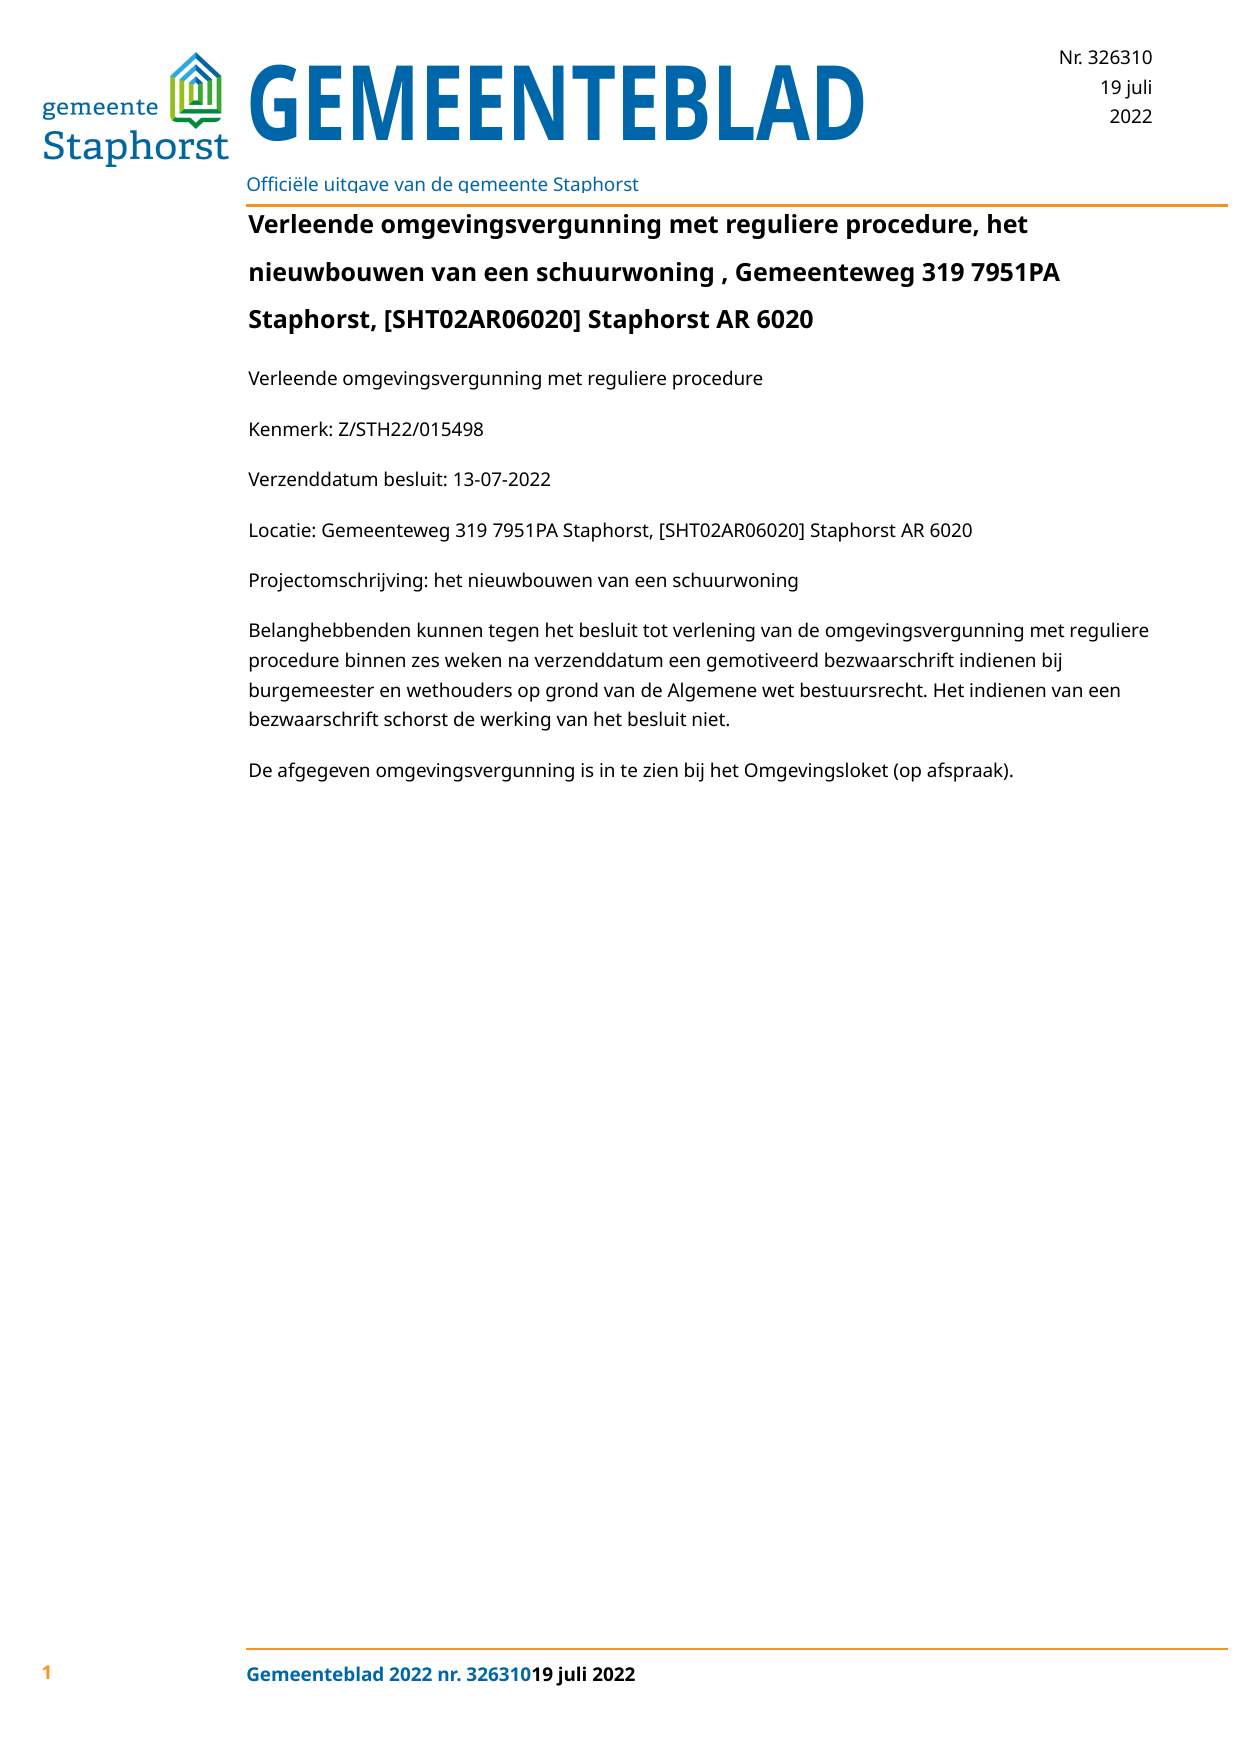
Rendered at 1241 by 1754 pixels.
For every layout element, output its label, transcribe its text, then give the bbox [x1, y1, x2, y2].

text Verzenddatum besluit: 13-07-2022 [248, 466, 1152, 492]
text Projectomschrijving: het nieuwbouwen van een schuurwoning [248, 567, 1152, 593]
text Belanghebbenden kunnen tegen het besluit tot verlening van de omgevingsvergunning met reguliere procedure binnen zes weken na verzenddatum een gemotiveerd bezwaarschrift indienen bij burgemeester en wethouders op grond van de Algemene wet bestuursrecht. Het indienen van een bezwaarschrift schorst de werking van het besluit niet. [248, 618, 1152, 732]
text De afgegeven omgevingsvergunning is in te zien bij het Omgevingsloket (op afspraak). [248, 757, 1152, 782]
picture [41, 47, 231, 172]
text Verleende omgevingsvergunning met reguliere procedure [248, 366, 1152, 391]
text Locatie: Gemeenteweg 319 7951PA Staphorst, [SHT02AR06020] Staphorst AR 6020 [248, 517, 1152, 542]
text Verleende omgevingsvergunning met reguliere procedure, het nieuwbouwen van een schuurwoning , Gemeenteweg 319 7951PA Staphorst, [SHT02AR06020] Staphorst AR 6020 [248, 207, 1152, 336]
text Kenmerk: Z/STH22/015498 [248, 416, 1152, 442]
